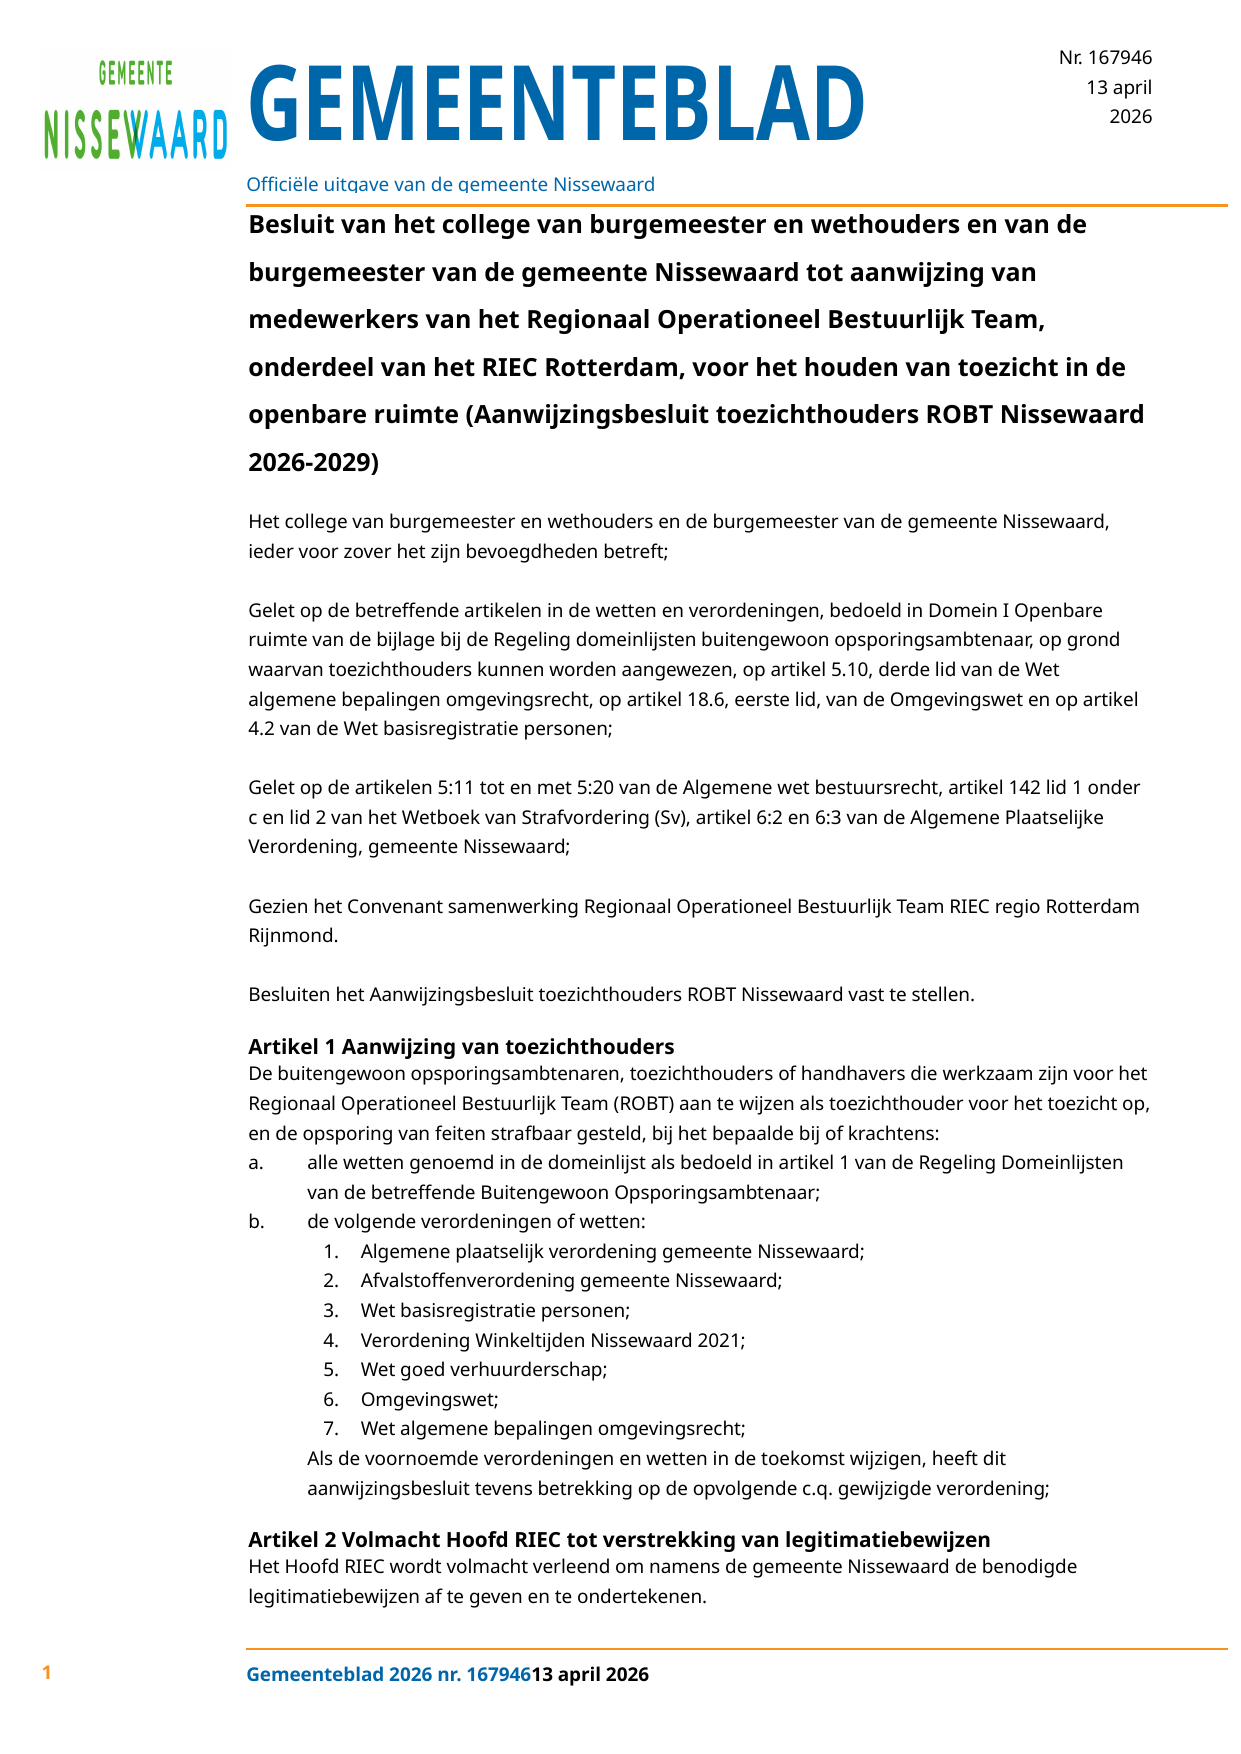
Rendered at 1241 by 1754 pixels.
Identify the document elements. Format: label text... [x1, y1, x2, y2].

list Afvalstoffenverordening gemeente Nissewaard; [323, 1268, 1152, 1293]
list alle wetten genoemd in de domeinlijst als bedoeld in artikel 1 van de Regeling Domeinlijsten van de betreffende Buitengewoon Opsporingsambtenaar; [248, 1149, 1152, 1204]
text Artikel 1 Aanwijzing van toezichthouders [248, 1032, 1152, 1061]
list Als de voornoemde verordeningen en wetten in de toekomst wijzigen, heeft dit aanwijzingsbesluit tevens betrekking op de opvolgende c.q. gewijzigde verordening; [248, 1445, 1152, 1500]
list Algemene plaatselijk verordening gemeente Nissewaard; [323, 1238, 1152, 1264]
list Wet basisregistratie personen; [323, 1297, 1152, 1323]
text Besluit van het college van burgemeester en wethouders en van de burgemeester van de gemeente Nissewaard tot aanwijzing van medewerkers van het Regionaal Operationeel Bestuurlijk Team, onderdeel van het RIEC Rotterdam, voor het houden van toezicht in de openbare ruimte (Aanwijzingsbesluit toezichthouders ROBT Nissewaard 2026-2029) [248, 207, 1152, 479]
list Wet algemene bepalingen omgevingsrecht; [323, 1416, 1152, 1441]
text Besluiten het Aanwijzingsbesluit toezichthouders ROBT Nissewaard vast te stellen. [248, 982, 1152, 1007]
text De buitengewoon opsporingsambtenaren, toezichthouders of handhavers die werkzaam zijn voor het Regionaal Operationeel Bestuurlijk Team (ROBT) aan te wijzen als toezichthouder voor het toezicht op, en de opsporing van feiten strafbaar gesteld, bij het bepaalde bij of krachtens: [248, 1061, 1152, 1145]
text Gelet op de artikelen 5:11 tot en met 5:20 van de Algemene wet bestuursrecht, artikel 142 lid 1 onder c en lid 2 van het Wetboek van Strafvordering (Sv), artikel 6:2 en 6:3 van de Algemene Plaatselijke Verordening, gemeente Nissewaard; [248, 774, 1152, 859]
text Het college van burgemeester en wethouders en de burgemeester van de gemeente Nissewaard, ieder voor zover het zijn bevoegdheden betreft; [248, 508, 1152, 564]
list de volgende verordeningen of wetten: [248, 1208, 1152, 1234]
picture [41, 47, 231, 172]
list Omgevingswet; [323, 1386, 1152, 1412]
text Het Hoofd RIEC wordt volmacht verleend om namens de gemeente Nissewaard de benodigde legitimatiebewijzen af te geven en te ondertekenen. [248, 1553, 1152, 1609]
text Artikel 2 Volmacht Hoofd RIEC tot verstrekking van legitimatiebewijzen [248, 1525, 1152, 1553]
list Wet goed verhuurderschap; [323, 1356, 1152, 1382]
text Gelet op de betreffende artikelen in de wetten en verordeningen, bedoeld in Domein I Openbare ruimte van de bijlage bij de Regeling domeinlijsten buitengewoon opsporingsambtenaar, op grond waarvan toezichthouders kunnen worden aangewezen, op artikel 5.10, derde lid van de Wet algemene bepalingen omgevingsrecht, op artikel 18.6, eerste lid, van de Omgevingswet en op artikel 4.2 van de Wet basisregistratie personen; [248, 597, 1152, 741]
text Gezien het Convenant samenwerking Regionaal Operationeel Bestuurlijk Team RIEC regio Rotterdam Rijnmond. [248, 893, 1152, 948]
list Verordening Winkeltijden Nissewaard 2021; [323, 1327, 1152, 1352]
